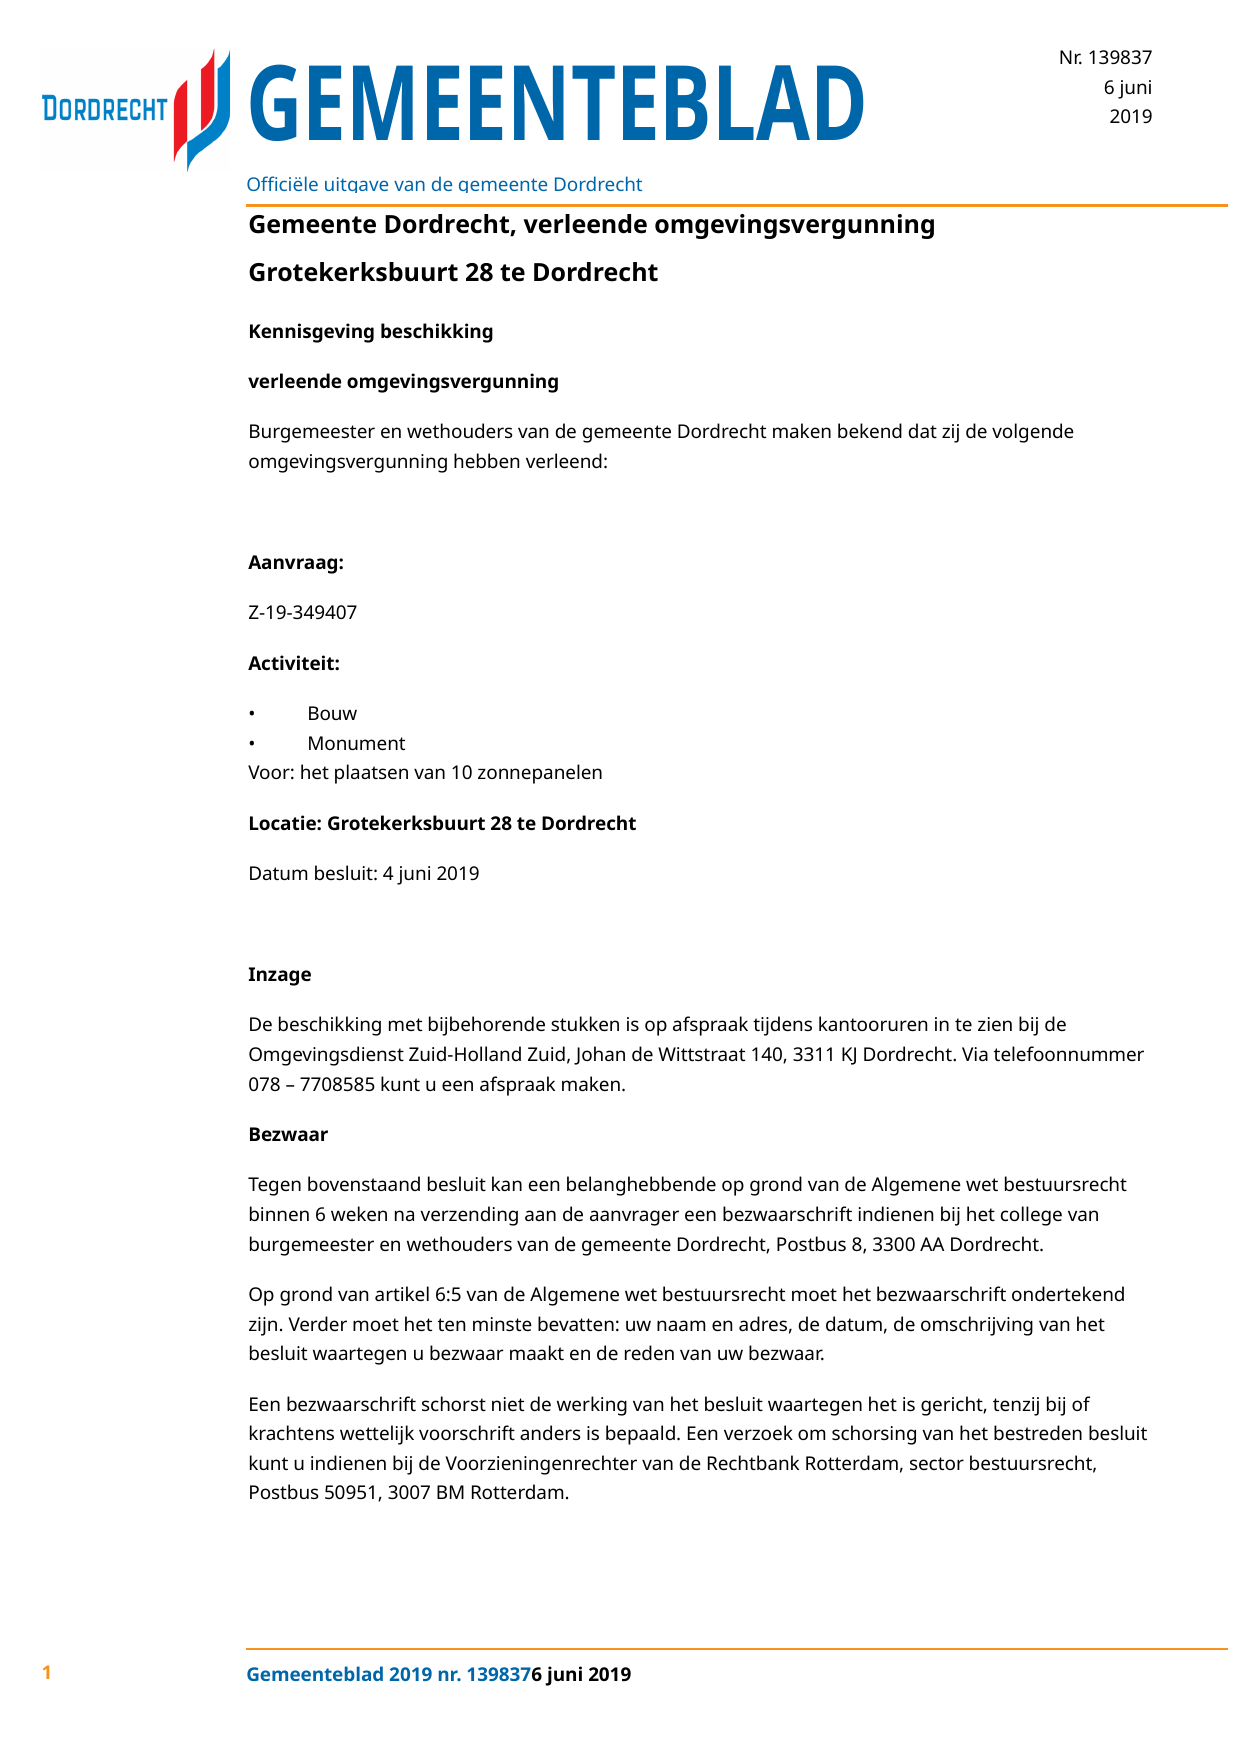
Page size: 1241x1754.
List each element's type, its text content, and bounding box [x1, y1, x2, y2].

list Bouw [248, 700, 1152, 726]
text Locatie: Grotekerksbuurt 28 te Dordrecht [248, 810, 1152, 836]
text Activiteit: [248, 650, 1152, 676]
text Op grond van artikel 6:5 van de Algemene wet bestuursrecht moet het bezwaarschrift ondertekend zijn. Verder moet het ten minste bevatten: uw naam en adres, de datum, de omschrijving van het besluit waartegen u bezwaar maakt en de reden van uw bezwaar. [248, 1281, 1152, 1366]
text Tegen bovenstaand besluit kan een belanghebbende op grond van de Algemene wet bestuursrecht binnen 6 weken na verzending aan de aanvrager een bezwaarschrift indienen bij het college van burgemeester en wethouders van de gemeente Dordrecht, Postbus 8, 3300 AA Dordrecht. [248, 1172, 1152, 1257]
text De beschikking met bijbehorende stukken is op afspraak tijdens kantooruren in te zien bij de Omgevingsdienst Zuid-Holland Zuid, Johan de Wittstraat 140, 3311 KJ Dordrecht. Via telefoonnummer 078 – 7708585 kunt u een afspraak maken. [248, 1012, 1152, 1097]
text Een bezwaarschrift schorst niet de werking van het besluit waartegen het is gericht, tenzij bij of krachtens wettelijk voorschrift anders is bepaald. Een verzoek om schorsing van het bestreden besluit kunt u indienen bij de Voorzieningenrechter van de Rechtbank Rotterdam, sector bestuursrecht, Postbus 50951, 3007 BM Rotterdam. [248, 1391, 1152, 1505]
list Monument [248, 730, 1152, 756]
text verleende omgevingsvergunning [248, 368, 1152, 394]
text Kennisgeving beschikking [248, 318, 1152, 344]
text Z-19-349407 [248, 599, 1152, 625]
text Burgemeester en wethouders van de gemeente Dordrecht maken bekend dat zij de volgende omgevingsvergunning hebben verleend: [248, 419, 1152, 474]
text Aanvraag: [248, 549, 1152, 575]
text Voor: het plaatsen van 10 zonnepanelen [248, 759, 1152, 785]
text Datum besluit: 4 juni 2019 [248, 860, 1152, 886]
text Gemeente Dordrecht, verleende omgevingsvergunning Grotekerksbuurt 28 te Dordrecht [248, 207, 1152, 288]
text Inzage [248, 961, 1152, 987]
text Bezwaar [248, 1121, 1152, 1147]
picture [41, 47, 231, 172]
